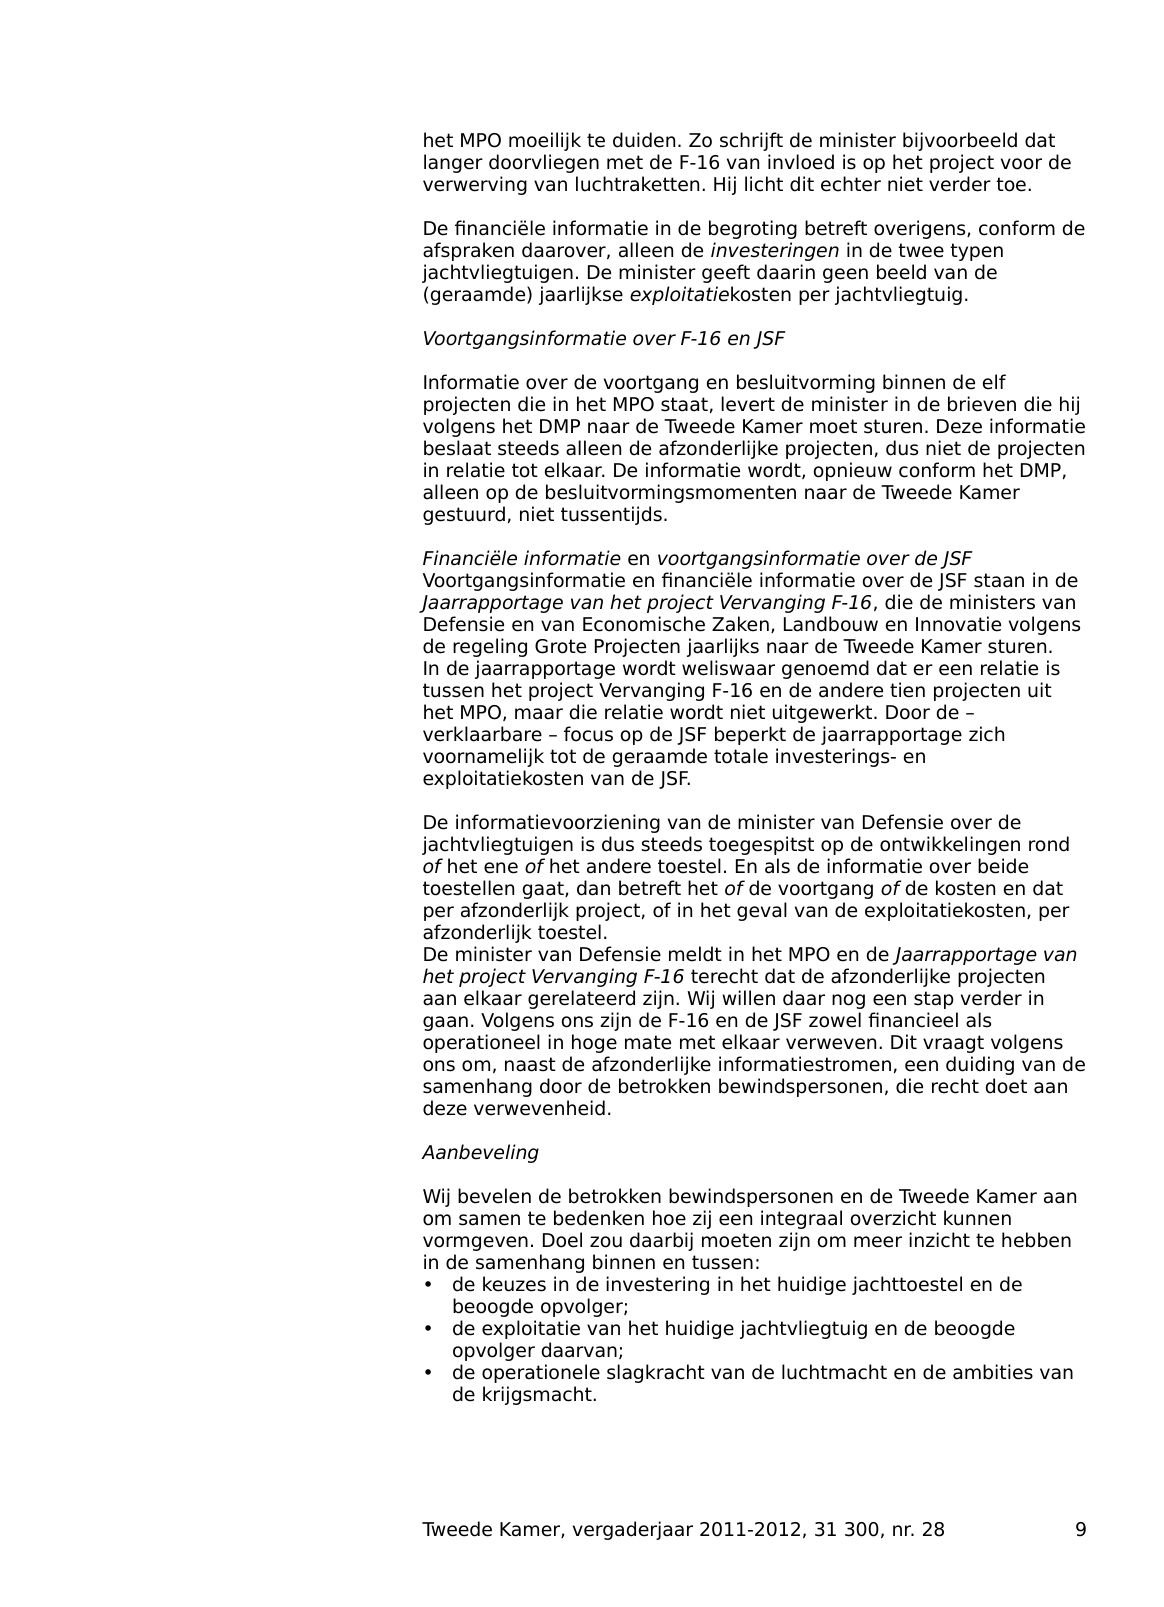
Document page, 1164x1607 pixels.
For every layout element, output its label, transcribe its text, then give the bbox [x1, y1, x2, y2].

subtitle Voortgangsinformatie over F-16 en JSF [422, 328, 1087, 350]
text het MPO moeilijk te duiden. Zo schrijft de minister bijvoorbeeld dat langer doorvliegen met de F-16 van invloed is op het project voor de verwerving van luchtraketten. Hij licht dit echter niet verder toe. [422, 130, 1087, 196]
text • de exploitatie van het huidige jachtvliegtuig en de beoogde opvolger daarvan; [422, 1318, 1087, 1362]
text • de keuzes in de investering in het huidige jachttoestel en de beoogde opvolger; [422, 1274, 1087, 1318]
text Financiële informatie en voortgangsinformatie over de JSF [422, 548, 1087, 570]
text Voortgangsinformatie en financiële informatie over de JSF staan in de Jaarrapportage van het project Vervanging F-16, die de ministers van Defensie en van Economische Zaken, Landbouw en Innovatie volgens de regeling Grote Projecten jaarlijks naar de Tweede Kamer sturen. [422, 570, 1087, 658]
text De financiële informatie in de begroting betreft overigens, conform de afspraken daarover, alleen de investeringen in de twee typen jachtvliegtuigen. De minister geeft daarin geen beeld van de (geraamde) jaarlijkse exploitatiekosten per jachtvliegtuig. [422, 218, 1087, 306]
text Wij bevelen de betrokken bewindspersonen en de Tweede Kamer aan om samen te bedenken hoe zij een integraal overzicht kunnen vormgeven. Doel zou daarbij moeten zijn om meer inzicht te hebben in de samenhang binnen en tussen: [422, 1186, 1087, 1274]
text De informatievoorziening van de minister van Defensie over de jachtvliegtuigen is dus steeds toegespitst op de ontwikkelingen rond of het ene of het andere toestel. En als de informatie over beide toestellen gaat, dan betreft het of de voortgang of de kosten en dat per afzonderlijk project, of in het geval van de exploitatiekosten, per afzonderlijk toestel. [422, 812, 1087, 944]
subtitle Aanbeveling [422, 1142, 1087, 1164]
text • de operationele slagkracht van de luchtmacht en de ambities van de krijgsmacht. [422, 1362, 1087, 1406]
text In de jaarrapportage wordt weliswaar genoemd dat er een relatie is tussen het project Vervanging F-16 en de andere tien projecten uit het MPO, maar die relatie wordt niet uitgewerkt. Door de – verklaarbare – focus op de JSF beperkt de jaarrapportage zich voornamelijk tot de geraamde totale investerings- en exploitatiekosten van de JSF. [422, 658, 1087, 790]
text De minister van Defensie meldt in het MPO en de Jaarrapportage van het project Vervanging F-16 terecht dat de afzonderlijke projecten aan elkaar gerelateerd zijn. Wij willen daar nog een stap verder in gaan. Volgens ons zijn de F-16 en de JSF zowel financieel als operationeel in hoge mate met elkaar verweven. Dit vraagt volgens ons om, naast de afzonderlijke informatiestromen, een duiding van de samenhang door de betrokken bewindspersonen, die recht doet aan deze verwevenheid. [422, 944, 1087, 1120]
text Informatie over de voortgang en besluitvorming binnen de elf projecten die in het MPO staat, levert de minister in de brieven die hij volgens het DMP naar de Tweede Kamer moet sturen. Deze informatie beslaat steeds alleen de afzonderlijke projecten, dus niet de projecten in relatie tot elkaar. De informatie wordt, opnieuw conform het DMP, alleen op de besluitvormingsmomenten naar de Tweede Kamer gestuurd, niet tussentijds. [422, 372, 1087, 526]
